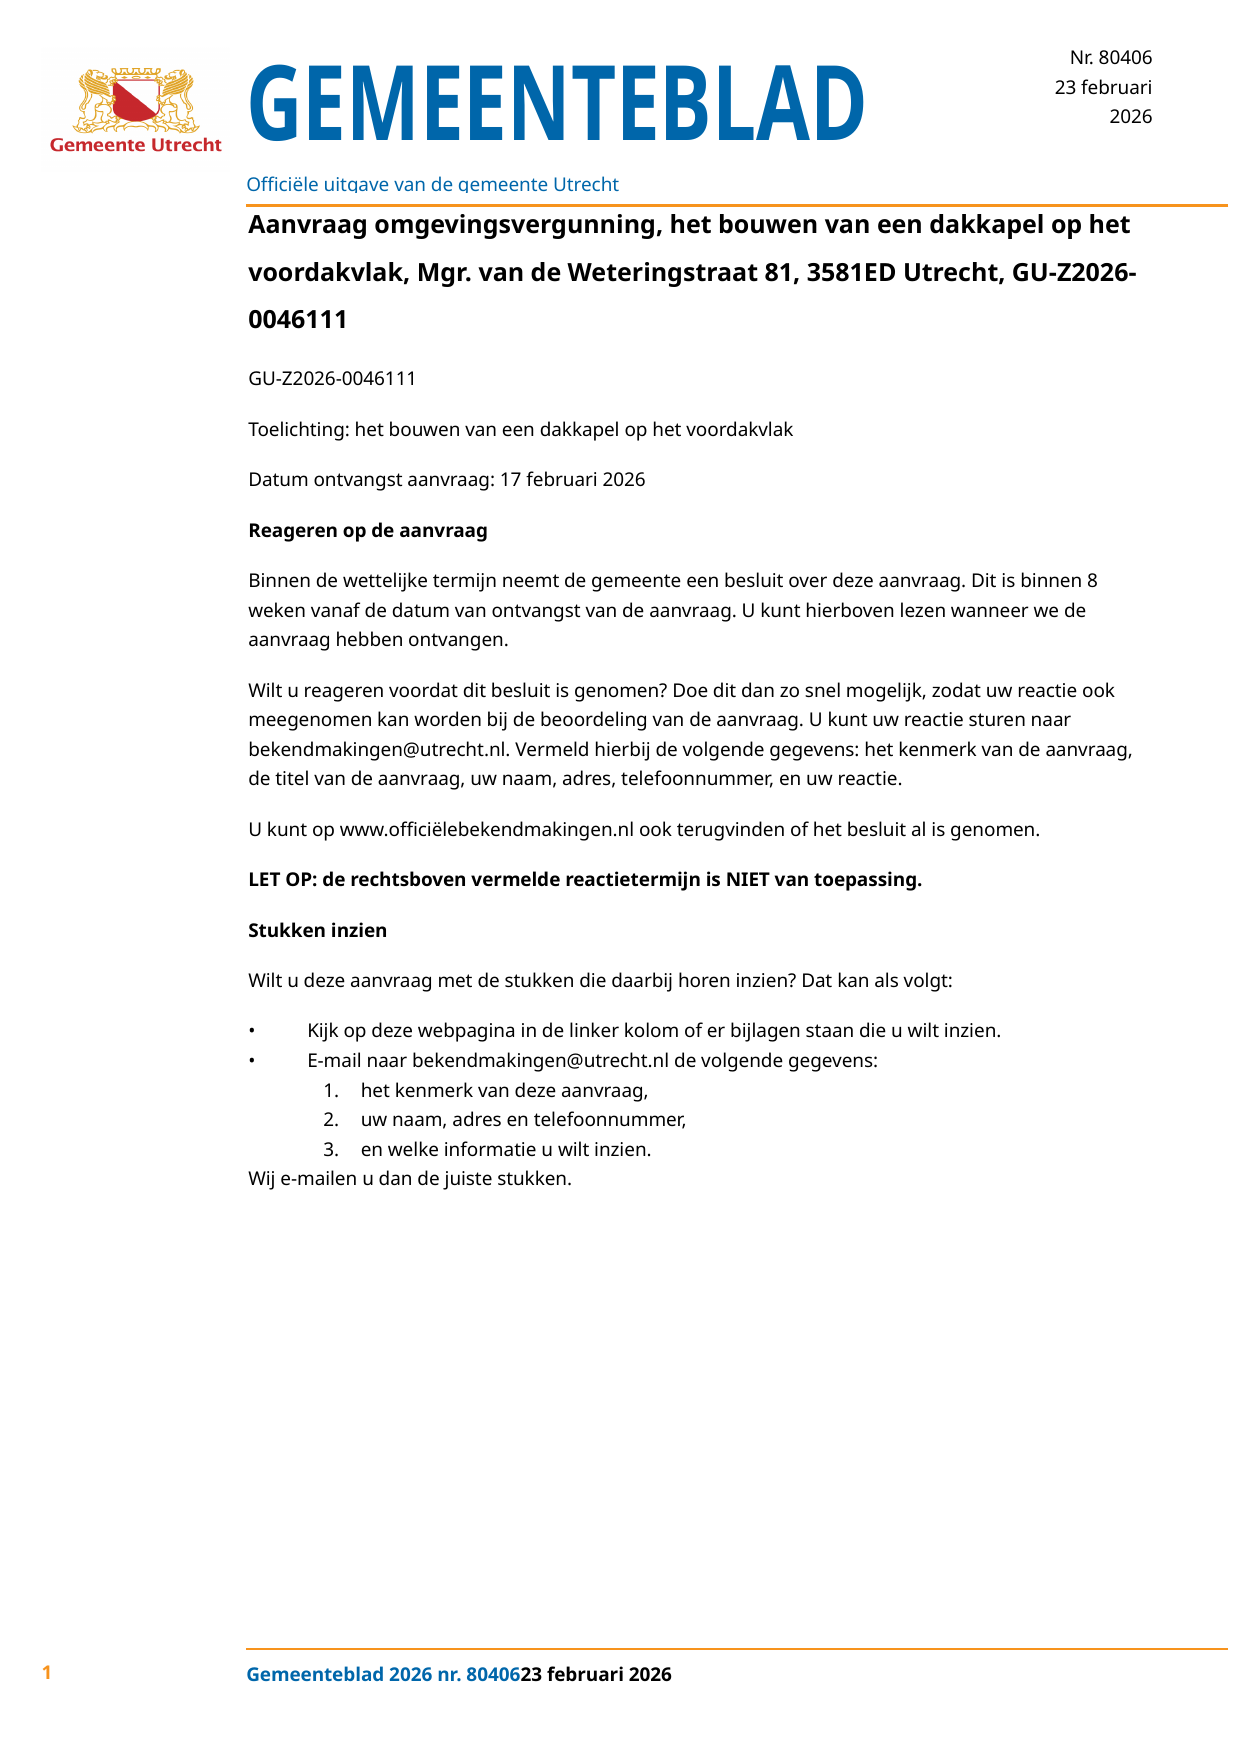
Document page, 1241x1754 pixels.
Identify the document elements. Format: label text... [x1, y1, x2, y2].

list uw naam, adres en telefoonnummer, [323, 1106, 1152, 1132]
text Aanvraag omgevingsvergunning, het bouwen van een dakkapel op het voordakvlak, Mgr. van de Weteringstraat 81, 3581ED Utrecht, GU-Z2026-0046111 [248, 207, 1152, 336]
text Toelichting: het bouwen van een dakkapel op het voordakvlak [248, 416, 1152, 442]
text Reageren op de aanvraag [248, 517, 1152, 542]
text GU-Z2026-0046111 [248, 366, 1152, 391]
list E-mail naar bekendmakingen@utrecht.nl de volgende gegevens: [248, 1047, 1152, 1073]
list Kijk op deze webpagina in de linker kolom of er bijlagen staan die u wilt inzien. [248, 1018, 1152, 1043]
text Wilt u deze aanvraag met de stukken die daarbij horen inzien? Dat kan als volgt: [248, 967, 1152, 993]
list het kenmerk van deze aanvraag, [323, 1077, 1152, 1102]
list en welke informatie u wilt inzien. [323, 1136, 1152, 1162]
text Wilt u reageren voordat dit besluit is genomen? Doe dit dan zo snel mogelijk, zodat uw reactie ook meegenomen kan worden bij de beoordeling van de aanvraag. U kunt uw reactie sturen naar bekendmakingen@utrecht.nl. Vermeld hierbij de volgende gegevens: het kenmerk van de aanvraag, de titel van de aanvraag, uw naam, adres, telefoonnummer, en uw reactie. [248, 677, 1152, 791]
picture [41, 47, 231, 172]
text LET OP: de rechtsboven vermelde reactietermijn is NIET van toepassing. [248, 866, 1152, 892]
text Binnen de wettelijke termijn neemt de gemeente een besluit over deze aanvraag. Dit is binnen 8 weken vanaf de datum van ontvangst van de aanvraag. U kunt hierboven lezen wanneer we de aanvraag hebben ontvangen. [248, 567, 1152, 652]
text U kunt op www.officiëlebekendmakingen.nl ook terugvinden of het besluit al is genomen. [248, 816, 1152, 842]
text Stukken inzien [248, 917, 1152, 942]
text Datum ontvangst aanvraag: 17 februari 2026 [248, 466, 1152, 492]
text Wij e-mailen u dan de juiste stukken. [248, 1166, 1152, 1191]
